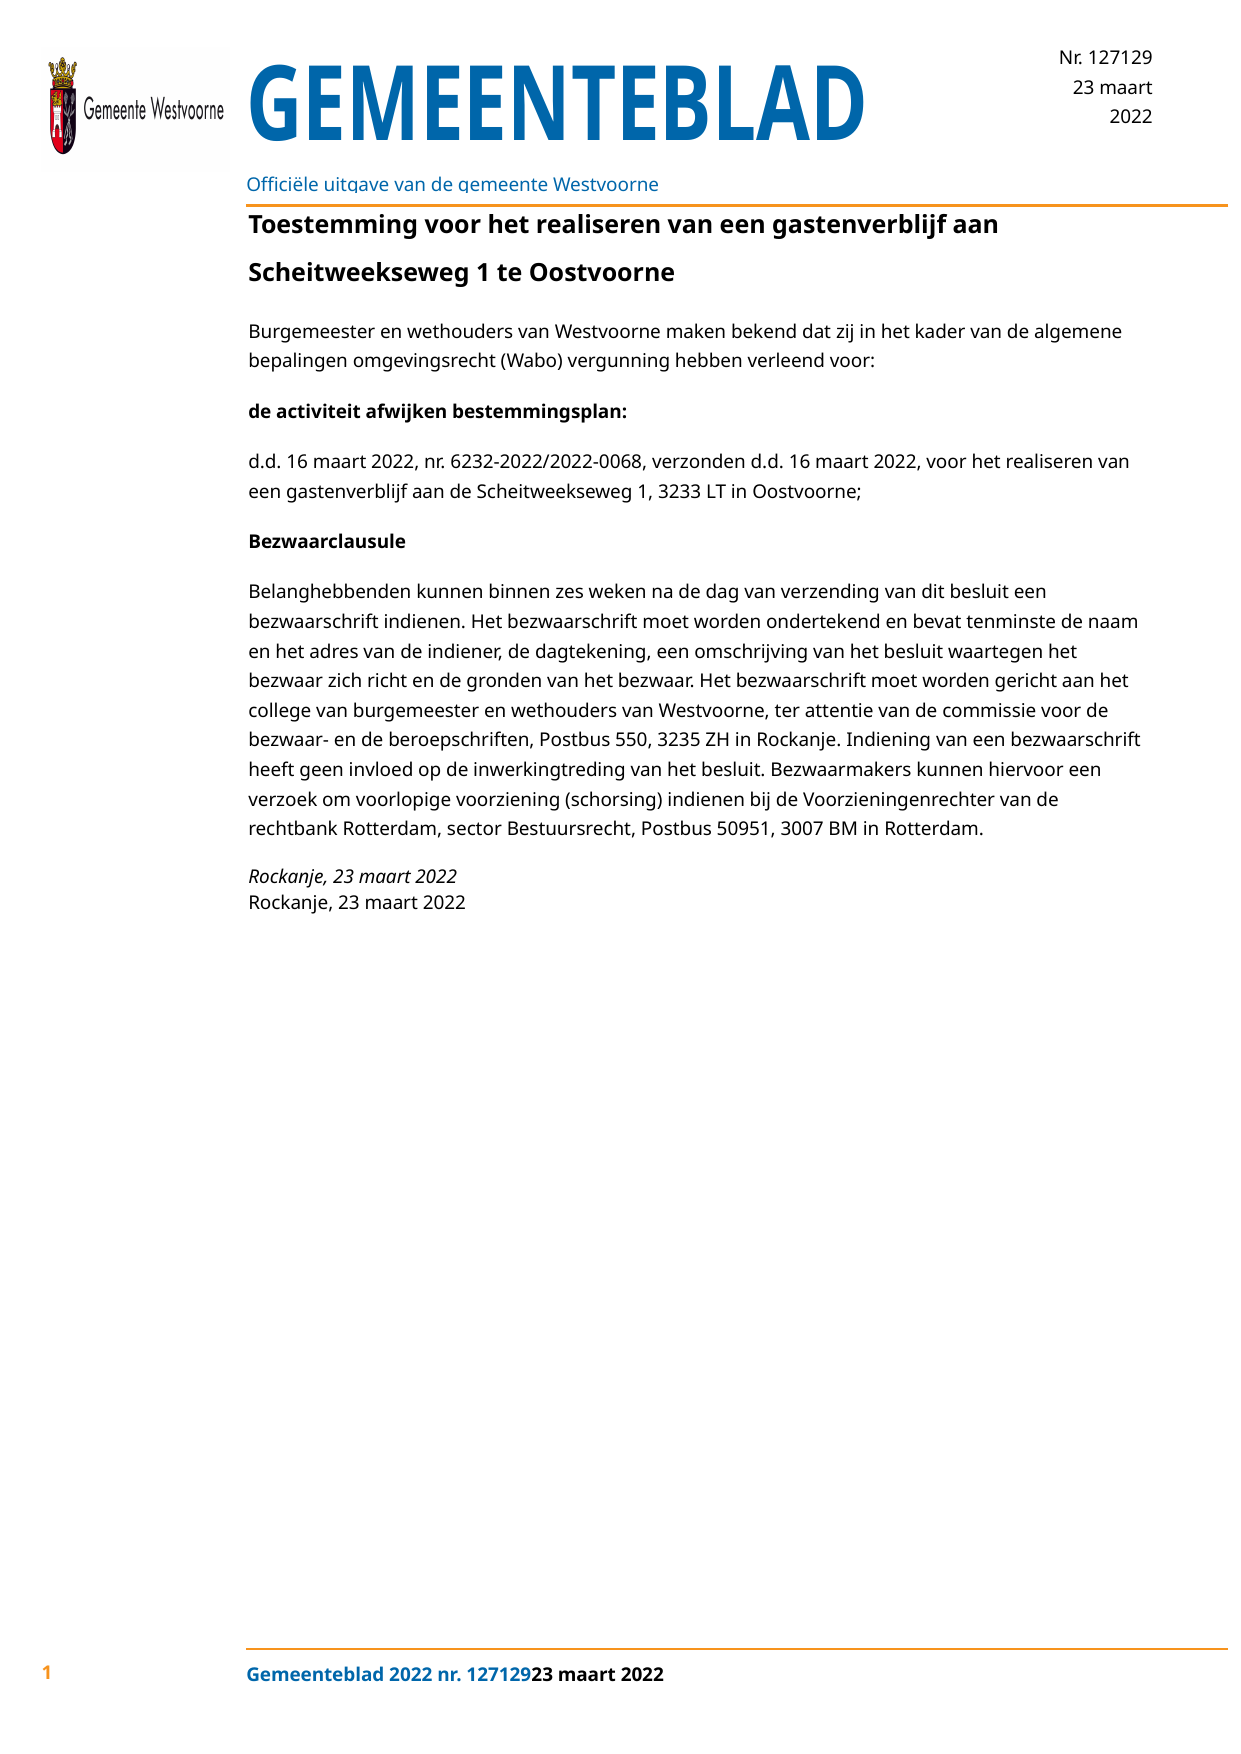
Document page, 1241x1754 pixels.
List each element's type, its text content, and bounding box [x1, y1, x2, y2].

text Rockanje, 23 maart 2022 [248, 863, 1152, 889]
text Rockanje, 23 maart 2022 [248, 889, 1152, 915]
text Burgemeester en wethouders van Westvoorne maken bekend dat zij in het kader van de algemene bepalingen omgevingsrecht (Wabo) vergunning hebben verleend voor: [248, 318, 1152, 373]
text d.d. 16 maart 2022, nr. 6232-2022/2022-0068, verzonden d.d. 16 maart 2022, voor het realiseren van een gastenverblijf aan de Scheitweekseweg 1, 3233 LT in Oostvoorne; [248, 448, 1152, 504]
picture [41, 47, 231, 172]
text Toestemming voor het realiseren van een gastenverblijf aan Scheitweekseweg 1 te Oostvoorne [248, 207, 1152, 288]
text Belanghebbenden kunnen binnen zes weken na de dag van verzending van dit besluit een bezwaarschrift indienen. Het bezwaarschrift moet worden ondertekend en bevat tenminste de naam en het adres van de indiener, de dagtekening, een omschrijving van het besluit waartegen het bezwaar zich richt en de gronden van het bezwaar. Het bezwaarschrift moet worden gericht aan het college van burgemeester en wethouders van Westvoorne, ter attentie van de commissie voor de bezwaar- en de beroepschriften, Postbus 550, 3235 ZH in Rockanje. Indiening van een bezwaarschrift heeft geen invloed op de inwerkingtreding van het besluit. Bezwaarmakers kunnen hiervoor een verzoek om voorlopige voorziening (schorsing) indienen bij de Voorzieningenrechter van de rechtbank Rotterdam, sector Bestuursrecht, Postbus 50951, 3007 BM in Rotterdam. [248, 579, 1152, 841]
text Bezwaarclausule [248, 528, 1152, 554]
text de activiteit afwijken bestemmingsplan: [248, 398, 1152, 424]
